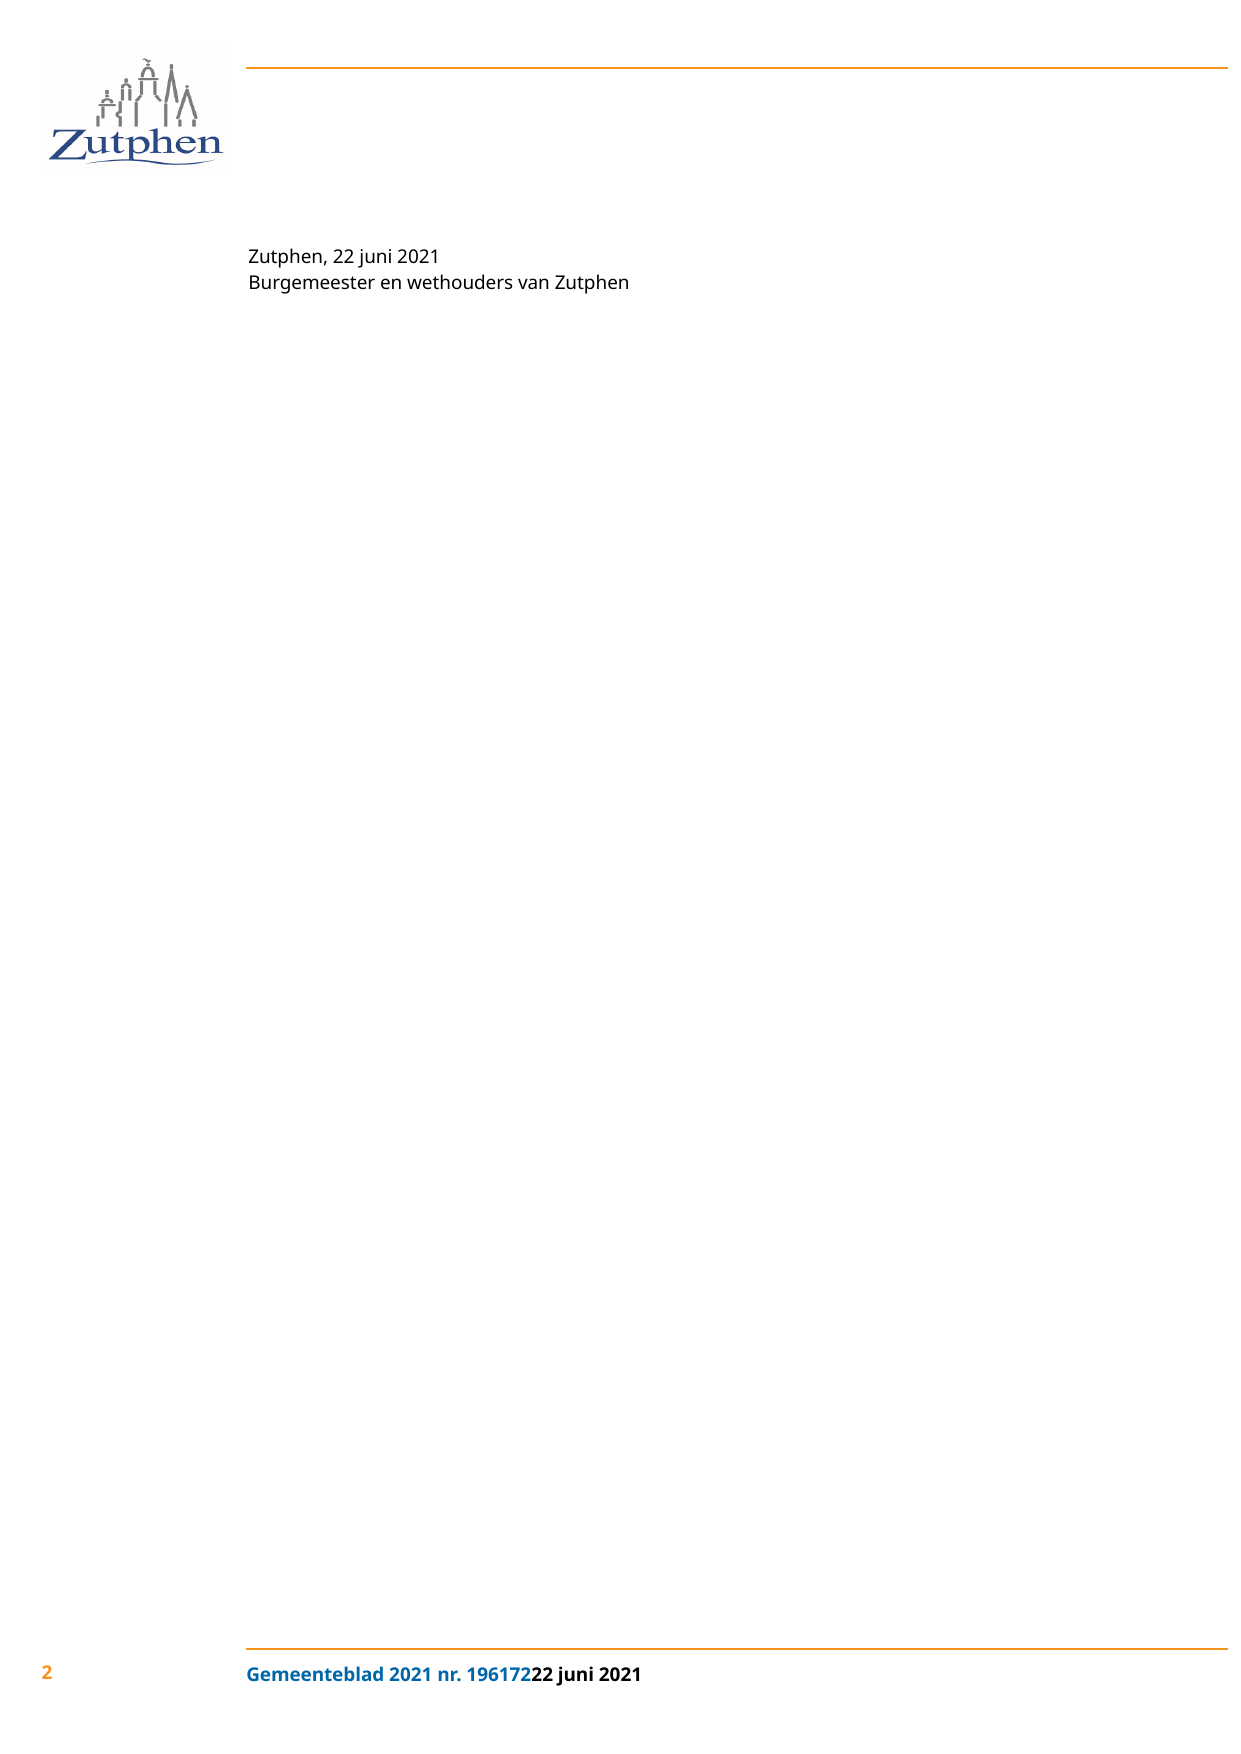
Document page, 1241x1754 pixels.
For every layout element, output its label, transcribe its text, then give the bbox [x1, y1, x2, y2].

text Zutphen, 22 juni 2021 [248, 243, 1152, 269]
text Burgemeester en wethouders van Zutphen [248, 269, 1152, 295]
picture [41, 47, 231, 172]
